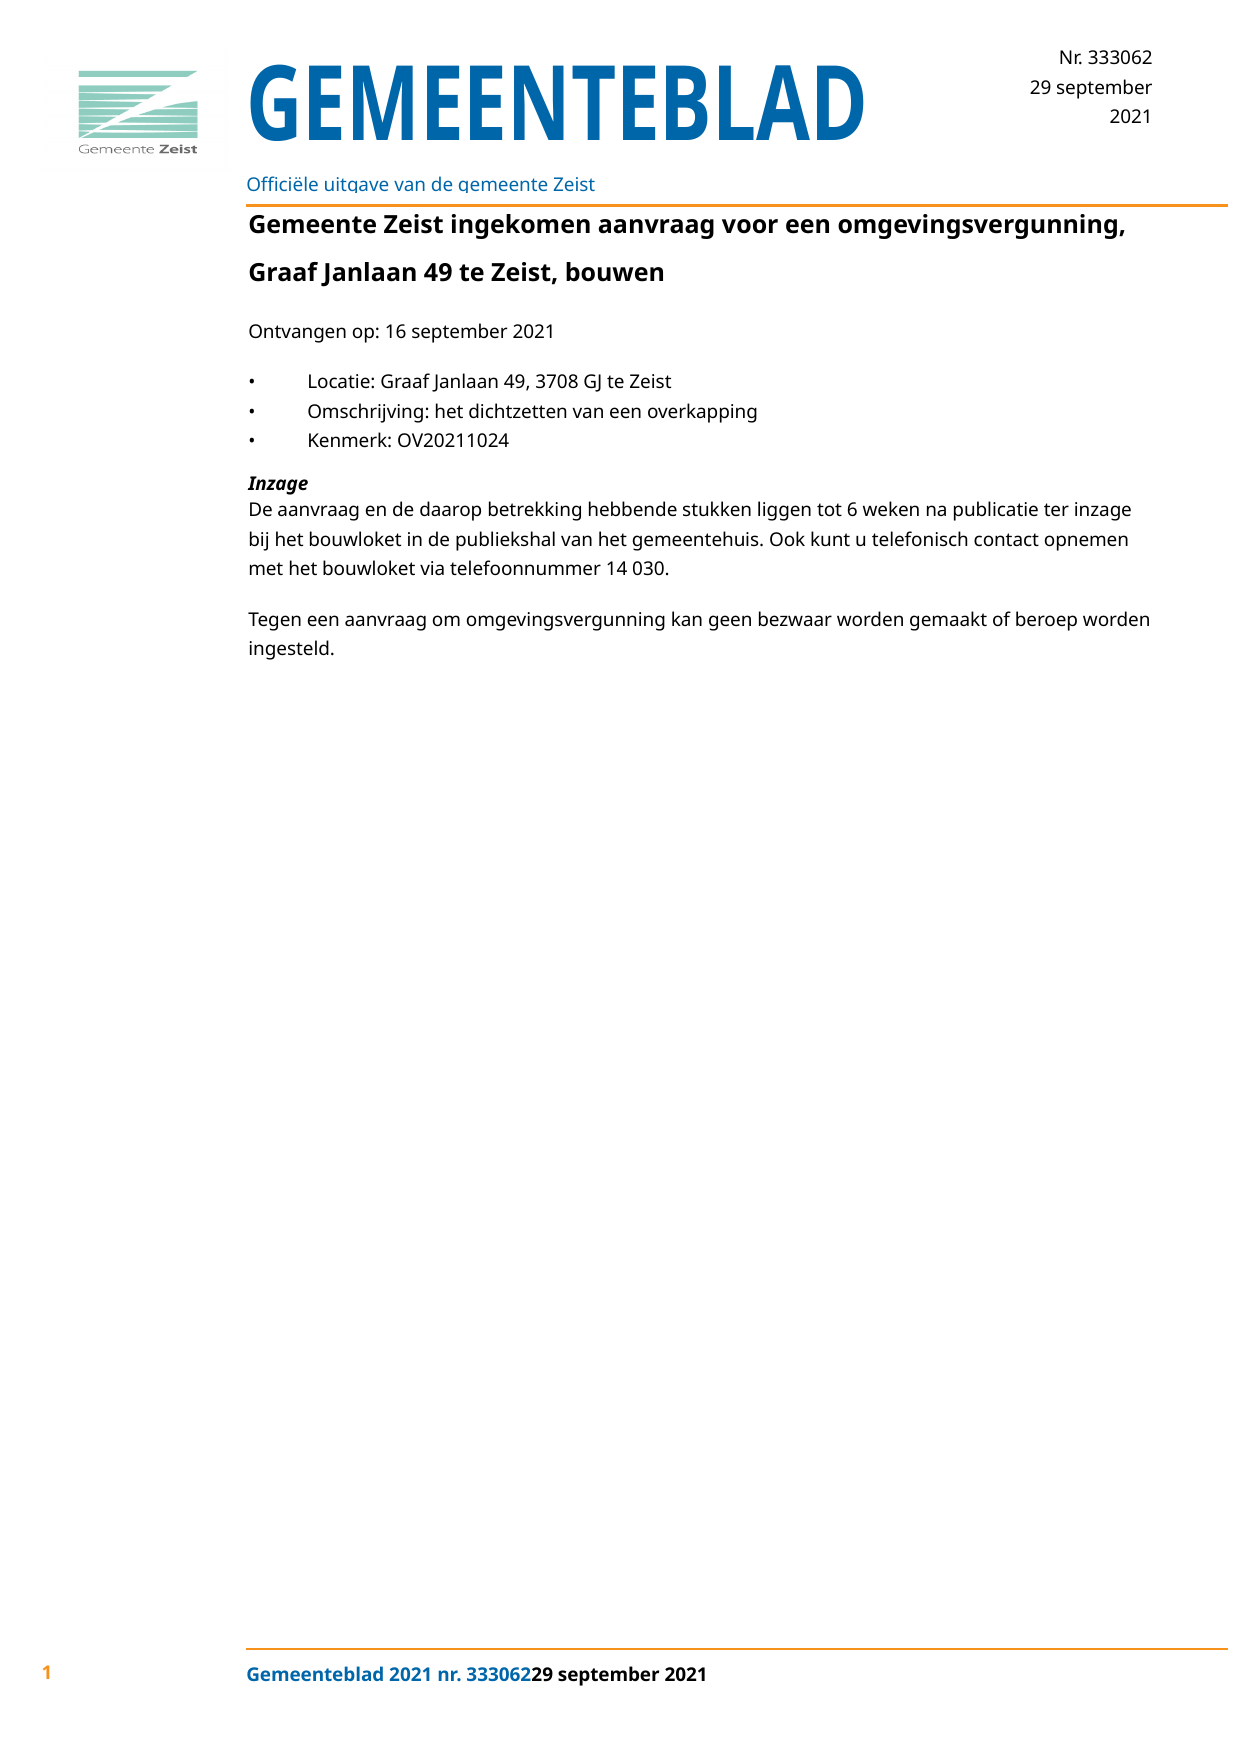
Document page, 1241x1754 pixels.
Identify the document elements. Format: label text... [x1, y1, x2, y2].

text Ontvangen op: 16 september 2021 [248, 318, 1152, 344]
text Gemeente Zeist ingekomen aanvraag voor een omgevingsvergunning, Graaf Janlaan 49 te Zeist, bouwen [248, 207, 1152, 288]
picture [41, 47, 231, 172]
list Locatie: Graaf Janlaan 49, 3708 GJ te Zeist [248, 368, 1152, 394]
list Omschrijving: het dichtzetten van een overkapping [248, 398, 1152, 424]
text De aanvraag en de daarop betrekking hebbende stukken liggen tot 6 weken na publicatie ter inzage bij het bouwloket in de publiekshal van het gemeentehuis. Ook kunt u telefonisch contact opnemen met het bouwloket via telefoonnummer 14 030. [248, 496, 1152, 581]
text Inzage [248, 471, 1152, 496]
list Kenmerk: OV20211024 [248, 427, 1152, 453]
text Tegen een aanvraag om omgevingsvergunning kan geen bezwaar worden gemaakt of beroep worden ingesteld. [248, 606, 1152, 661]
